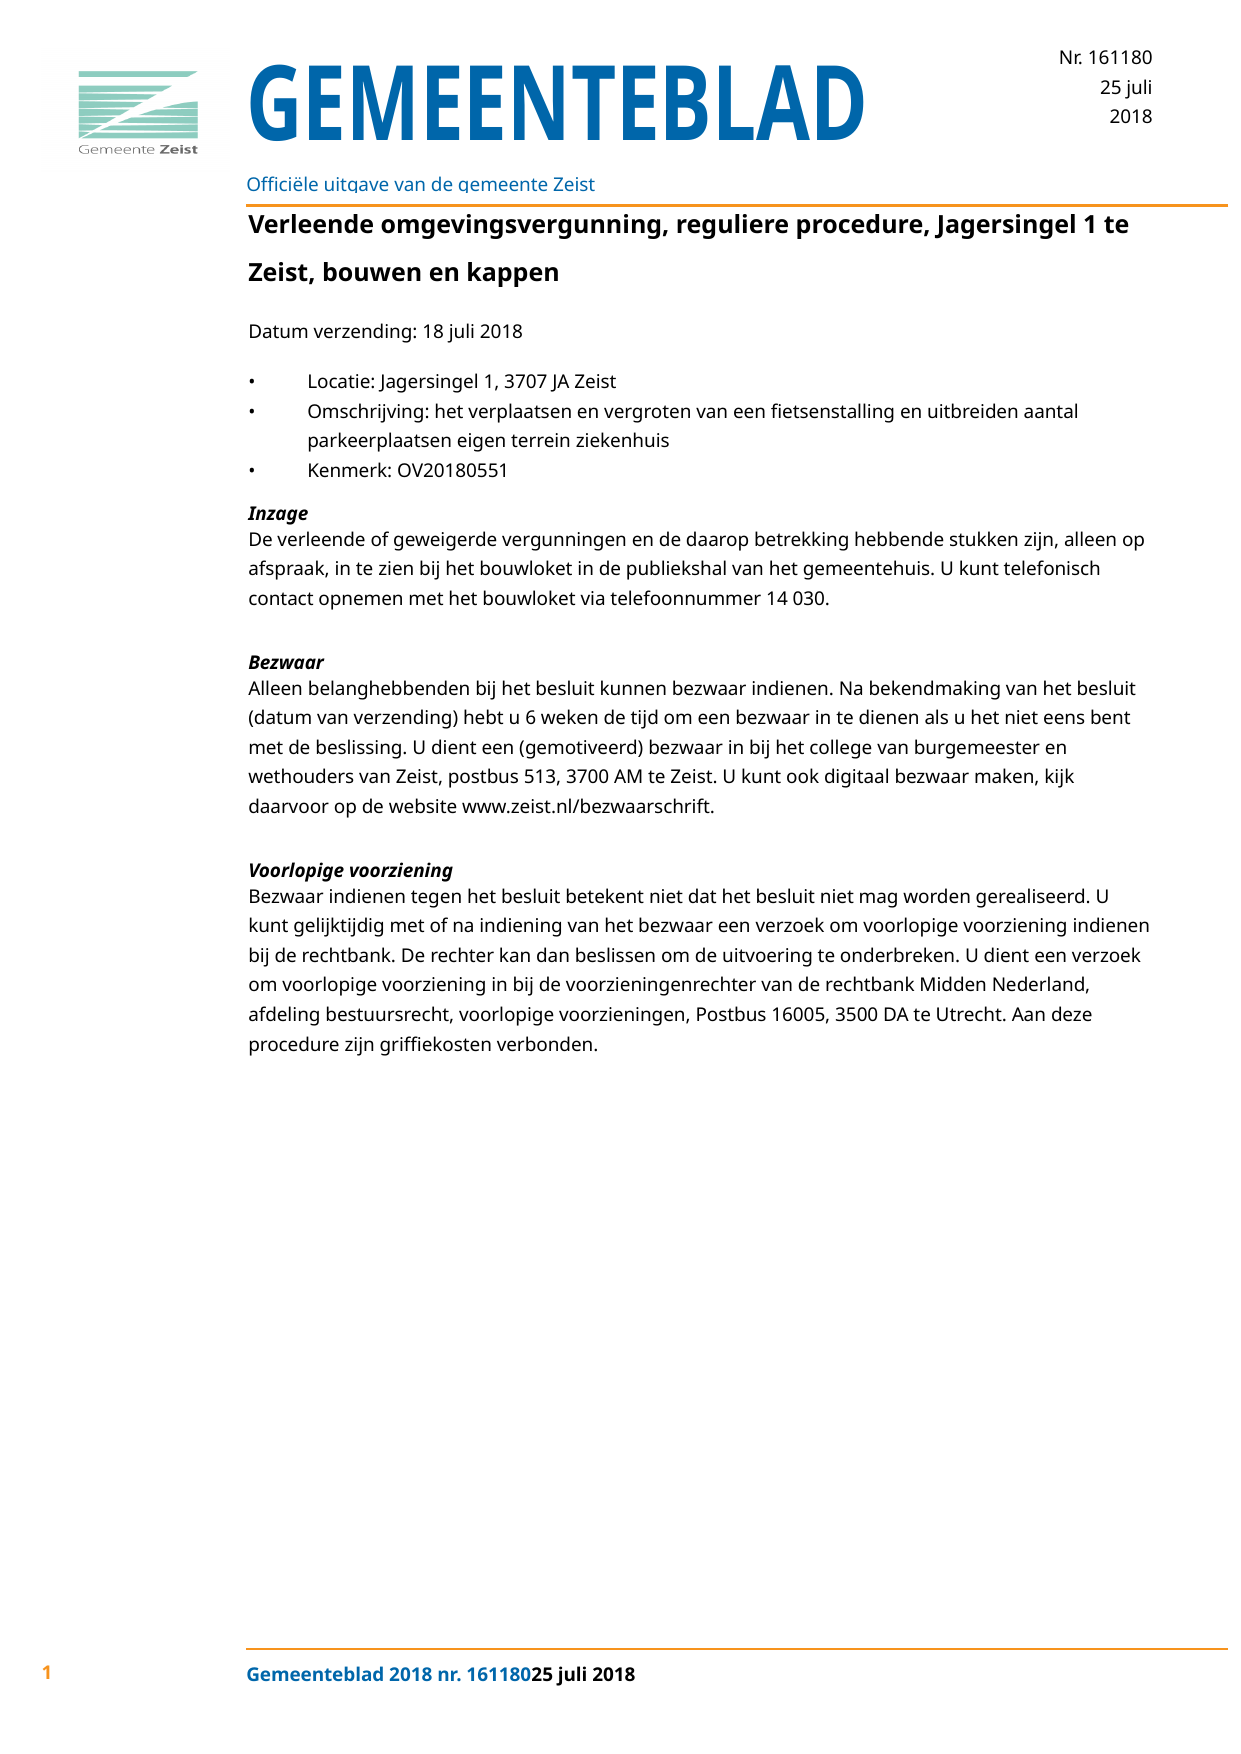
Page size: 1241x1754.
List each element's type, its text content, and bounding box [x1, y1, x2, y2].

list Kenmerk: OV20180551 [248, 457, 1152, 483]
list Locatie: Jagersingel 1, 3707 JA Zeist [248, 368, 1152, 394]
text De verleende of geweigerde vergunningen en de daarop betrekking hebbende stukken zijn, alleen op afspraak, in te zien bij het bouwloket in de publiekshal van het gemeentehuis. U kunt telefonisch contact opnemen met het bouwloket via telefoonnummer 14 030. [248, 526, 1152, 611]
list Omschrijving: het verplaatsen en vergroten van een fietsenstalling en uitbreiden aantal parkeerplaatsen eigen terrein ziekenhuis [248, 398, 1152, 453]
picture [41, 47, 231, 172]
text Datum verzending: 18 juli 2018 [248, 318, 1152, 344]
text Voorlopige voorziening [248, 857, 1152, 883]
text Inzage [248, 500, 1152, 526]
text Verleende omgevingsvergunning, reguliere procedure, Jagersingel 1 te Zeist, bouwen en kappen [248, 207, 1152, 288]
text Bezwaar [248, 649, 1152, 675]
text Alleen belanghebbenden bij het besluit kunnen bezwaar indienen. Na bekendmaking van het besluit (datum van verzending) hebt u 6 weken de tijd om een bezwaar in te dienen als u het niet eens bent met de beslissing. U dient een (gemotiveerd) bezwaar in bij het college van burgemeester en wethouders van Zeist, postbus 513, 3700 AM te Zeist. U kunt ook digitaal bezwaar maken, kijk daarvoor op de website www.zeist.nl/bezwaarschrift. [248, 675, 1152, 819]
text Bezwaar indienen tegen het besluit betekent niet dat het besluit niet mag worden gerealiseerd. U kunt gelijktijdig met of na indiening van het bezwaar een verzoek om voorlopige voorziening indienen bij de rechtbank. De rechter kan dan beslissen om de uitvoering te onderbreken. U dient een verzoek om voorlopige voorziening in bij de voorzieningenrechter van de rechtbank Midden Nederland, afdeling bestuursrecht, voorlopige voorzieningen, Postbus 16005, 3500 DA te Utrecht. Aan deze procedure zijn griffiekosten verbonden. [248, 883, 1152, 1056]
